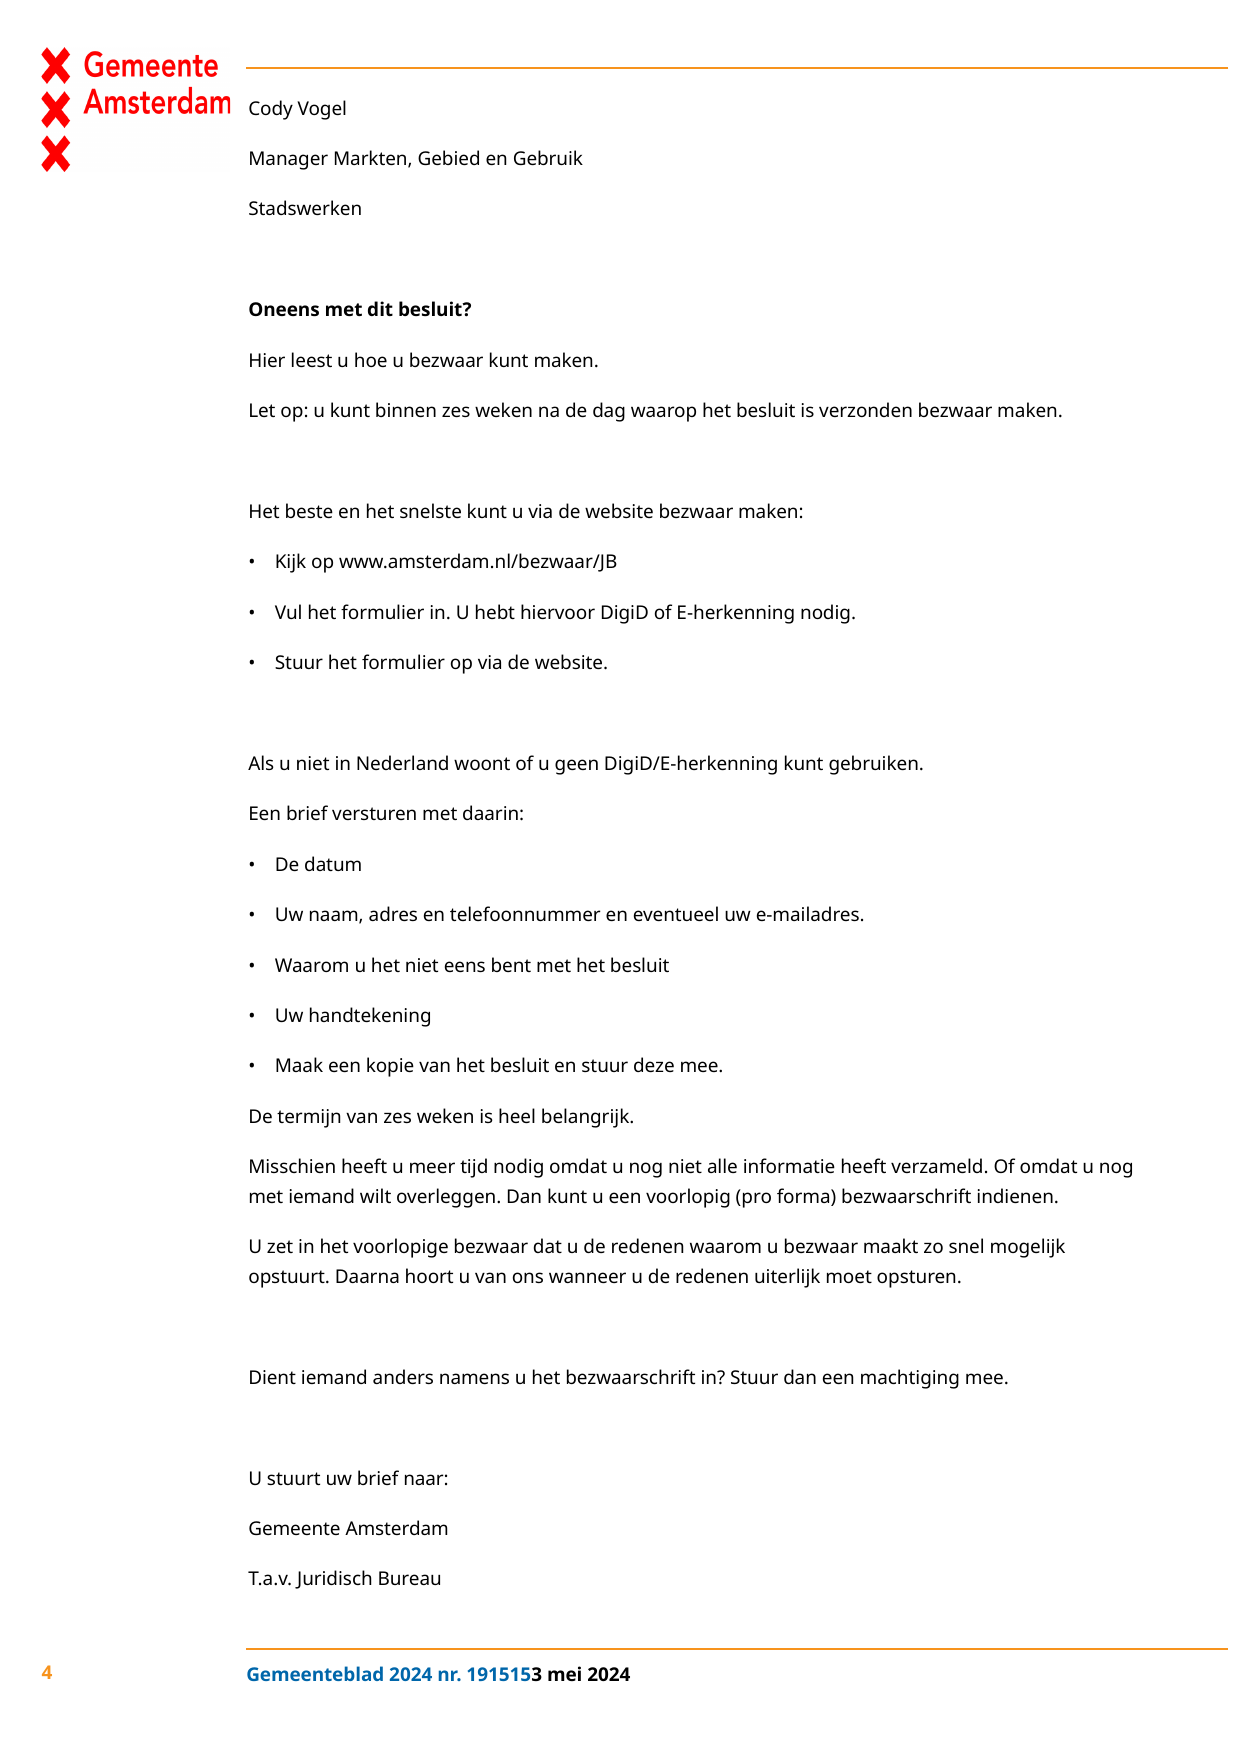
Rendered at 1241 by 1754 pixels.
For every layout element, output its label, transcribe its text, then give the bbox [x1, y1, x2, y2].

picture [41, 47, 231, 172]
text • Kijk op www.amsterdam.nl/bezwaar/JB [248, 548, 1152, 574]
text • Uw handtekening [248, 1002, 1152, 1028]
text • Maak een kopie van het besluit en stuur deze mee. [248, 1053, 1152, 1078]
text U zet in het voorlopige bezwaar dat u de redenen waarom u bezwaar maakt zo snel mogelijk opstuurt. Daarna hoort u van ons wanneer u de redenen uiterlijk moet opsturen. [248, 1233, 1152, 1289]
text • Uw naam, adres en telefoonnummer en eventueel uw e-mailadres. [248, 901, 1152, 927]
text Hier leest u hoe u bezwaar kunt maken. [248, 347, 1152, 373]
text Misschien heeft u meer tijd nodig omdat u nog niet alle informatie heeft verzameld. Of omdat u nog met iemand wilt overleggen. Dan kunt u een voorlopig (pro forma) bezwaarschrift indienen. [248, 1153, 1152, 1209]
text U stuurt uw brief naar: [248, 1465, 1152, 1491]
text • De datum [248, 851, 1152, 877]
text Let op: u kunt binnen zes weken na de dag waarop het besluit is verzonden bezwaar maken. [248, 397, 1152, 423]
text Manager Markten, Gebied en Gebruik [248, 145, 1152, 171]
text • Vul het formulier in. U hebt hiervoor DigiD of E-herkenning nodig. [248, 599, 1152, 625]
text Een brief versturen met daarin: [248, 801, 1152, 826]
text Als u niet in Nederland woont of u geen DigiD/E-herkenning kunt gebruiken. [248, 750, 1152, 776]
text • Stuur het formulier op via de website. [248, 649, 1152, 675]
text De termijn van zes weken is heel belangrijk. [248, 1103, 1152, 1129]
text T.a.v. Juridisch Bureau [248, 1566, 1152, 1591]
text Cody Vogel [248, 95, 1152, 121]
text Het beste en het snelste kunt u via de website bezwaar maken: [248, 498, 1152, 524]
text Oneens met dit besluit? [248, 296, 1152, 322]
text • Waarom u het niet eens bent met het besluit [248, 952, 1152, 978]
text Gemeente Amsterdam [248, 1515, 1152, 1541]
text Stadswerken [248, 196, 1152, 221]
text Dient iemand anders namens u het bezwaarschrift in? Stuur dan een machtiging mee. [248, 1364, 1152, 1390]
